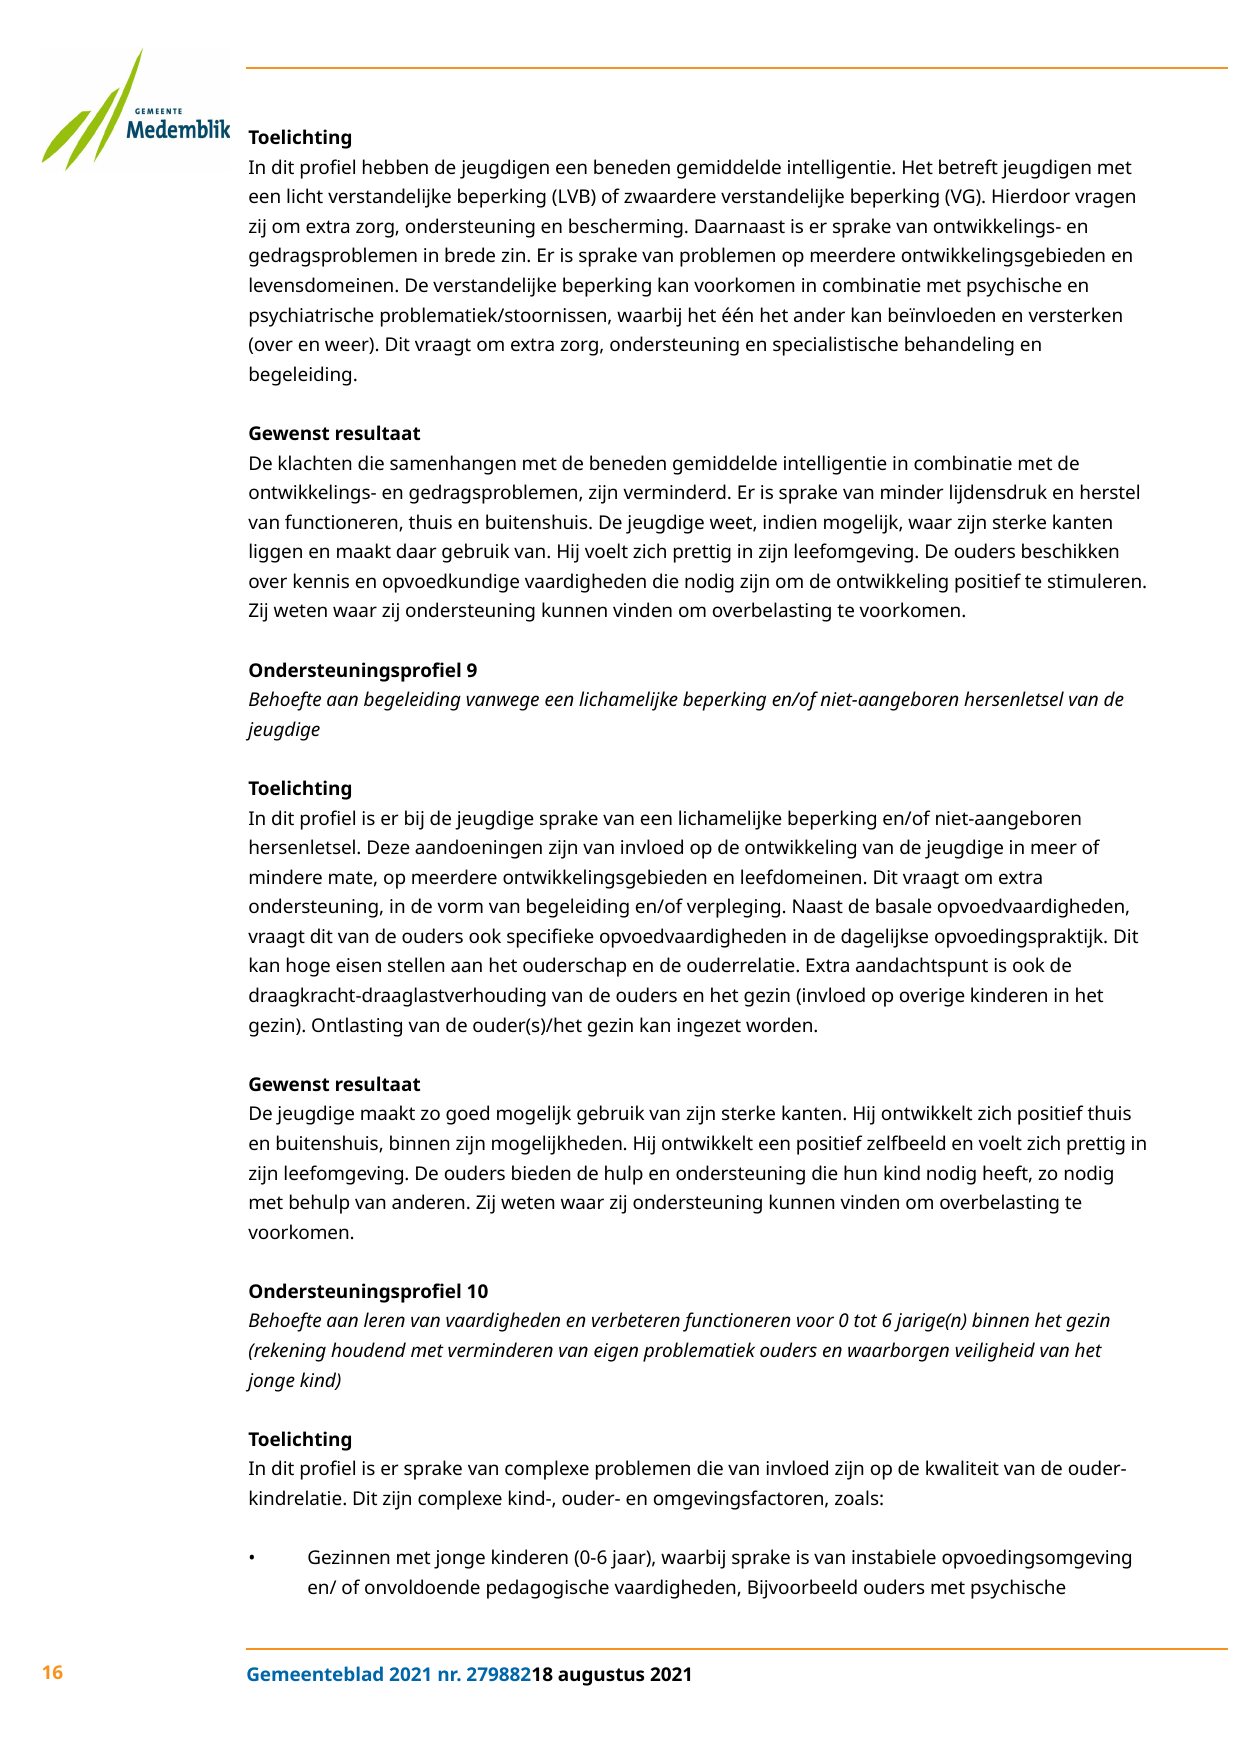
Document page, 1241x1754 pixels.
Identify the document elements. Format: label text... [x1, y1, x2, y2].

text Toelichting [248, 775, 1152, 801]
picture [41, 47, 231, 172]
text De jeugdige maakt zo goed mogelijk gebruik van zijn sterke kanten. Hij ontwikkelt zich positief thuis en buitenshuis, binnen zijn mogelijkheden. Hij ontwikkelt een positief zelfbeeld en voelt zich prettig in zijn leefomgeving. De ouders bieden de hulp en ondersteuning die hun kind nodig heeft, zo nodig met behulp van anderen. Zij weten waar zij ondersteuning kunnen vinden om overbelasting te voorkomen. [248, 1101, 1152, 1245]
list Gezinnen met jonge kinderen (0-6 jaar), waarbij sprake is van instabiele opvoedingsomgeving en/ of onvoldoende pedagogische vaardigheden, Bijvoorbeeld ouders met psychische [248, 1544, 1152, 1600]
text Ondersteuningsprofiel 10 [248, 1278, 1152, 1304]
text In dit profiel hebben de jeugdigen een beneden gemiddelde intelligentie. Het betreft jeugdigen met een licht verstandelijke beperking (LVB) of zwaardere verstandelijke beperking (VG). Hierdoor vragen zij om extra zorg, ondersteuning en bescherming. Daarnaast is er sprake van ontwikkelings- en gedragsproblemen in brede zin. Er is sprake van problemen op meerdere ontwikkelingsgebieden en levensdomeinen. De verstandelijke beperking kan voorkomen in combinatie met psychische en psychiatrische problematiek/stoornissen, waarbij het één het ander kan beïnvloeden en versterken (over en weer). Dit vraagt om extra zorg, ondersteuning en specialistische behandeling en begeleiding. [248, 154, 1152, 387]
text Toelichting [248, 1426, 1152, 1452]
text Ondersteuningsprofiel 9 [248, 657, 1152, 683]
text Behoefte aan leren van vaardigheden en verbeteren functioneren voor 0 tot 6 jarige(n) binnen het gezin (rekening houdend met verminderen van eigen problematiek ouders en waarborgen veiligheid van het jonge kind) [248, 1308, 1152, 1393]
text Toelichting [248, 124, 1152, 150]
text Gewenst resultaat [248, 420, 1152, 446]
text De klachten die samenhangen met de beneden gemiddelde intelligentie in combinatie met de ontwikkelings- en gedragsproblemen, zijn verminderd. Er is sprake van minder lijdensdruk en herstel van functioneren, thuis en buitenshuis. De jeugdige weet, indien mogelijk, waar zijn sterke kanten liggen en maakt daar gebruik van. Hij voelt zich prettig in zijn leefomgeving. De ouders beschikken over kennis en opvoedkundige vaardigheden die nodig zijn om de ontwikkeling positief te stimuleren. Zij weten waar zij ondersteuning kunnen vinden om overbelasting te voorkomen. [248, 450, 1152, 623]
text Gewenst resultaat [248, 1071, 1152, 1097]
text In dit profiel is er sprake van complexe problemen die van invloed zijn op de kwaliteit van de ouder-kindrelatie. Dit zijn complexe kind-, ouder- en omgevingsfactoren, zoals: [248, 1456, 1152, 1511]
text In dit profiel is er bij de jeugdige sprake van een lichamelijke beperking en/of niet-aangeboren hersenletsel. Deze aandoeningen zijn van invloed op de ontwikkeling van de jeugdige in meer of mindere mate, op meerdere ontwikkelingsgebieden en leefdomeinen. Dit vraagt om extra ondersteuning, in de vorm van begeleiding en/of verpleging. Naast de basale opvoedvaardigheden, vraagt dit van de ouders ook specifieke opvoedvaardigheden in de dagelijkse opvoedingspraktijk. Dit kan hoge eisen stellen aan het ouderschap en de ouderrelatie. Extra aandachtspunt is ook de draagkracht-draaglastverhouding van de ouders en het gezin (invloed op overige kinderen in het gezin). Ontlasting van de ouder(s)/het gezin kan ingezet worden. [248, 805, 1152, 1038]
text Behoefte aan begeleiding vanwege een lichamelijke beperking en/of niet-aangeboren hersenletsel van de jeugdige [248, 686, 1152, 742]
